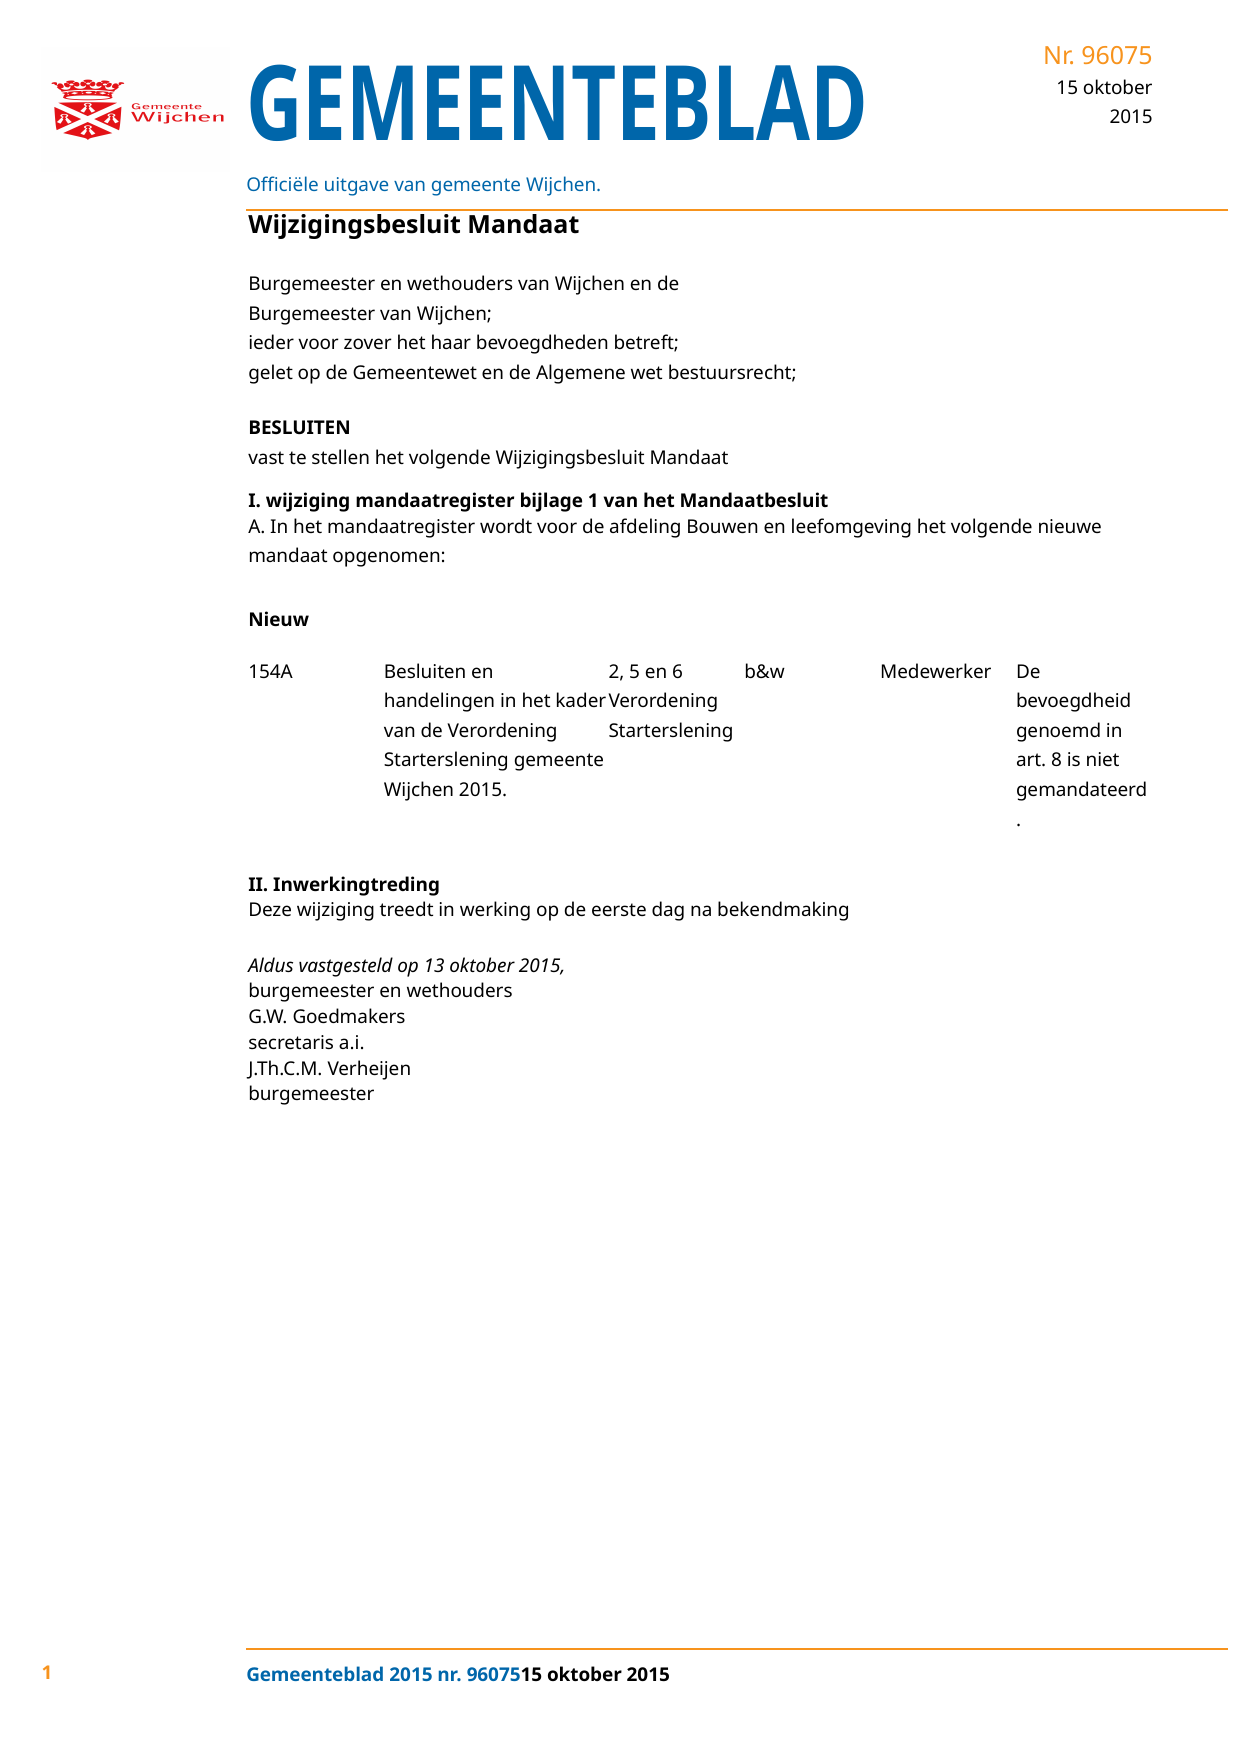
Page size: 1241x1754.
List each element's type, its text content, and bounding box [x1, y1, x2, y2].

text A. In het mandaatregister wordt voor de afdeling Bouwen en leefomgeving het volgende nieuwe mandaat opgenomen: [248, 513, 1152, 568]
table_header Medewerker [880, 658, 1016, 831]
text gelet op de Gemeentewet en de Algemene wet bestuursrecht; [248, 359, 1152, 385]
text Wijzigingsbesluit Mandaat [248, 211, 1152, 241]
table_header Besluiten en handelingen in het kader van de Verordening Starterslening gemeente Wijchen 2015. [384, 658, 608, 831]
text G.W. Goedmakers [248, 1003, 1152, 1029]
text ieder voor zover het haar bevoegdheden betreft; [248, 329, 1152, 355]
text burgemeester [248, 1080, 1152, 1106]
text secretaris a.i. [248, 1029, 1152, 1055]
text burgemeester en wethouders [248, 977, 1152, 1003]
picture [41, 47, 231, 172]
text Deze wijziging treedt in werking op de eerste dag na bekendmaking [248, 896, 1152, 922]
table_header b&w [744, 658, 880, 831]
table_header De bevoegdheid genoemd in art. 8 is niet gemandateerd. [1016, 658, 1152, 831]
table_header 154A [248, 658, 384, 831]
text BESLUITEN [248, 414, 1152, 440]
text Burgemeester van Wijchen; [248, 300, 1152, 326]
text Burgemeester en wethouders van Wijchen en de [248, 270, 1152, 296]
text Nieuw [248, 606, 1152, 632]
text Aldus vastgesteld op 13 oktober 2015, [248, 952, 1152, 977]
text J.Th.C.M. Verheijen [248, 1055, 1152, 1080]
text vast te stellen het volgende Wijzigingsbesluit Mandaat [248, 444, 1152, 470]
text I. wijziging mandaatregister bijlage 1 van het Mandaatbesluit [248, 487, 1152, 513]
table_header 2, 5 en 6 Verordening Starterslening [608, 658, 744, 831]
text II. Inwerkingtreding [248, 871, 1152, 896]
